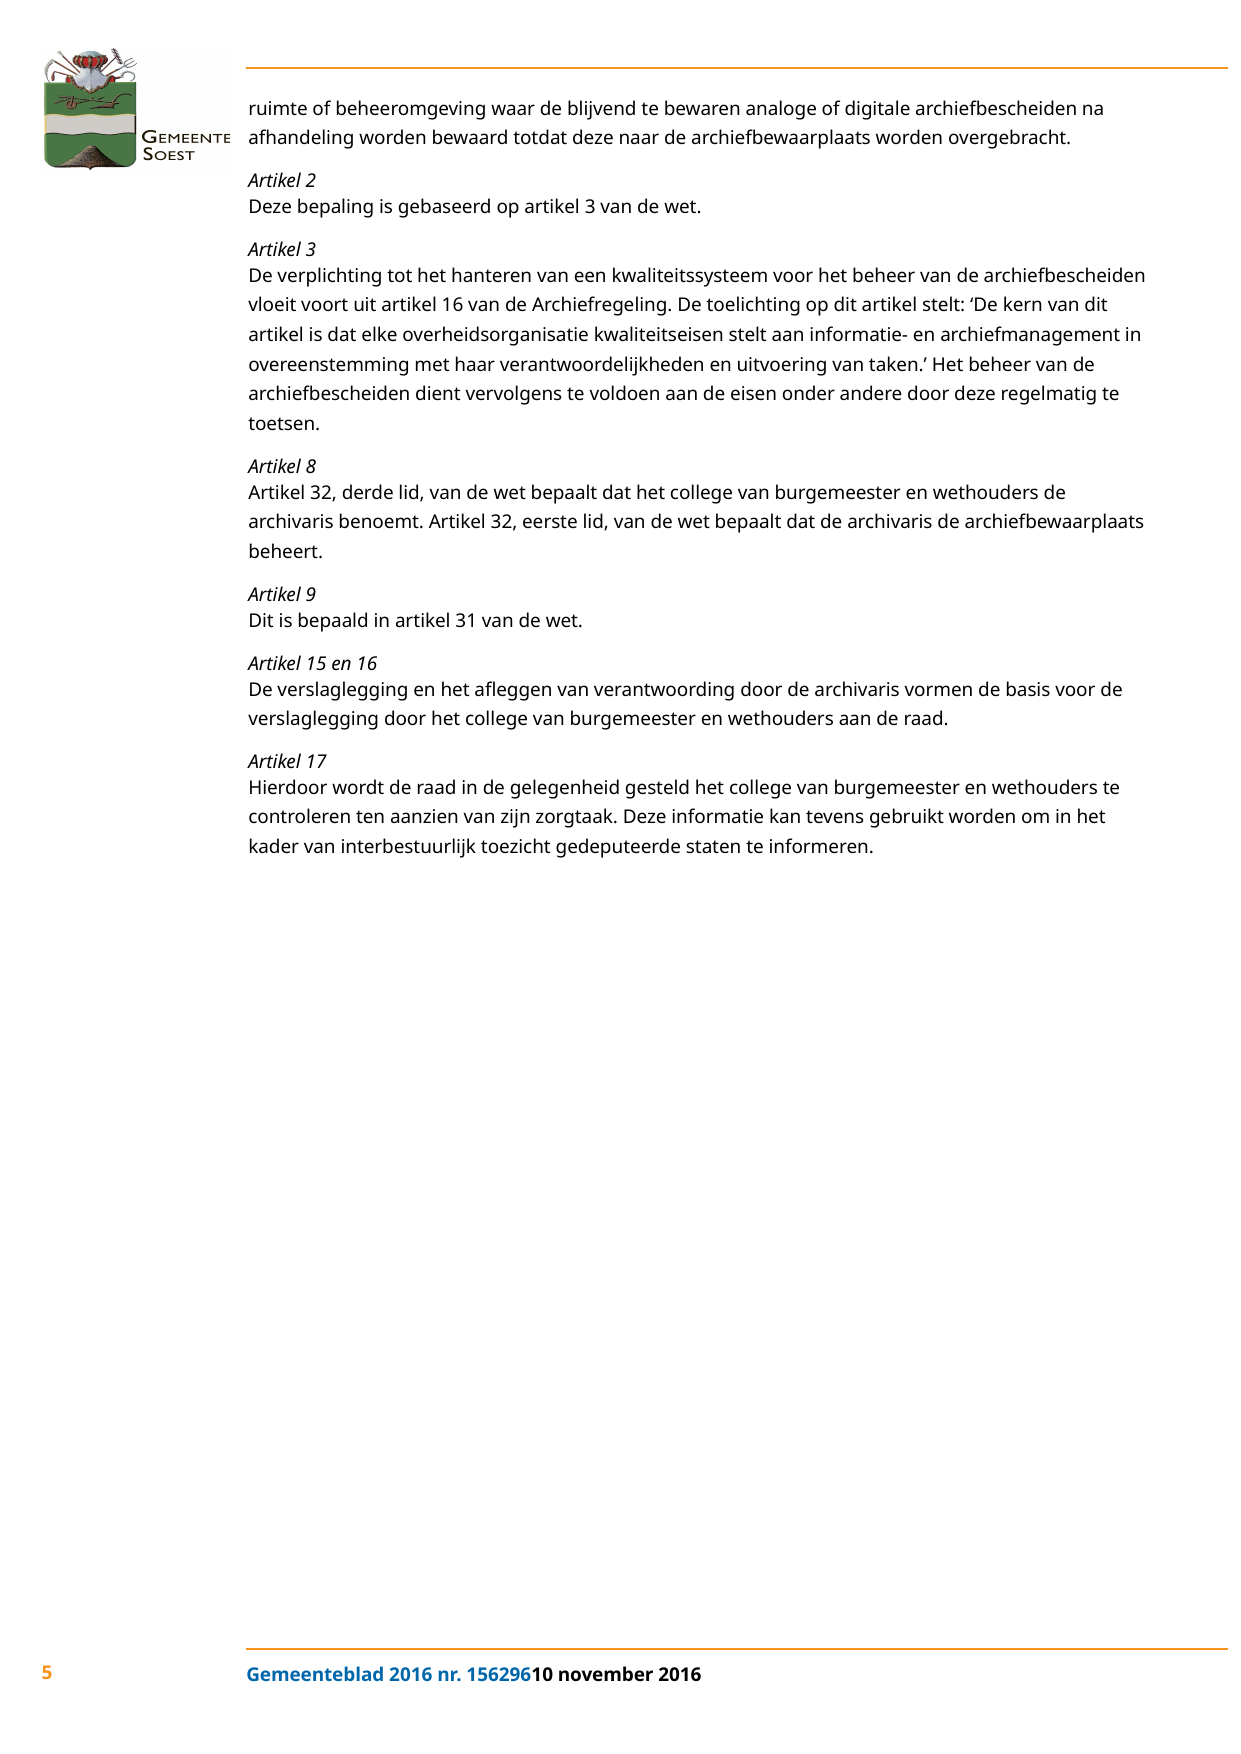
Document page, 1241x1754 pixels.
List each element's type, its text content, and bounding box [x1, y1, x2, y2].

text Hierdoor wordt de raad in de gelegenheid gesteld het college van burgemeester en wethouders te controleren ten aanzien van zijn zorgtaak. Deze informatie kan tevens gebruikt worden om in het kader van interbestuurlijk toezicht gedeputeerde staten te informeren. [248, 774, 1152, 859]
text Artikel 9 [248, 581, 1152, 607]
text Artikel 3 [248, 236, 1152, 262]
text Artikel 8 [248, 453, 1152, 479]
picture [41, 47, 231, 172]
text Artikel 15 en 16 [248, 650, 1152, 676]
text ruimte of beheeromgeving waar de blijvend te bewaren analoge of digitale archiefbescheiden na afhandeling worden bewaard totdat deze naar de archiefbewaarplaats worden overgebracht. [248, 95, 1152, 150]
text Artikel 32, derde lid, van de wet bepaalt dat het college van burgemeester en wethouders de archivaris benoemt. Artikel 32, eerste lid, van de wet bepaalt dat de archivaris de archiefbewaarplaats beheert. [248, 479, 1152, 564]
text Dit is bepaald in artikel 31 van de wet. [248, 607, 1152, 633]
text De verplichting tot het hanteren van een kwaliteitssysteem voor het beheer van de archiefbescheiden vloeit voort uit artikel 16 van de Archiefregeling. De toelichting op dit artikel stelt: ‘De kern van dit artikel is dat elke overheidsorganisatie kwaliteitseisen stelt aan informatie- en archiefmanagement in overeenstemming met haar verantwoordelijkheden en uitvoering van taken.’ Het beheer van de archiefbescheiden dient vervolgens te voldoen aan de eisen onder andere door deze regelmatig te toetsen. [248, 262, 1152, 436]
text Artikel 17 [248, 748, 1152, 774]
text Deze bepaling is gebaseerd op artikel 3 van de wet. [248, 193, 1152, 219]
text Artikel 2 [248, 167, 1152, 193]
text De verslaglegging en het afleggen van verantwoording door de archivaris vormen de basis voor de verslaglegging door het college van burgemeester en wethouders aan de raad. [248, 676, 1152, 731]
